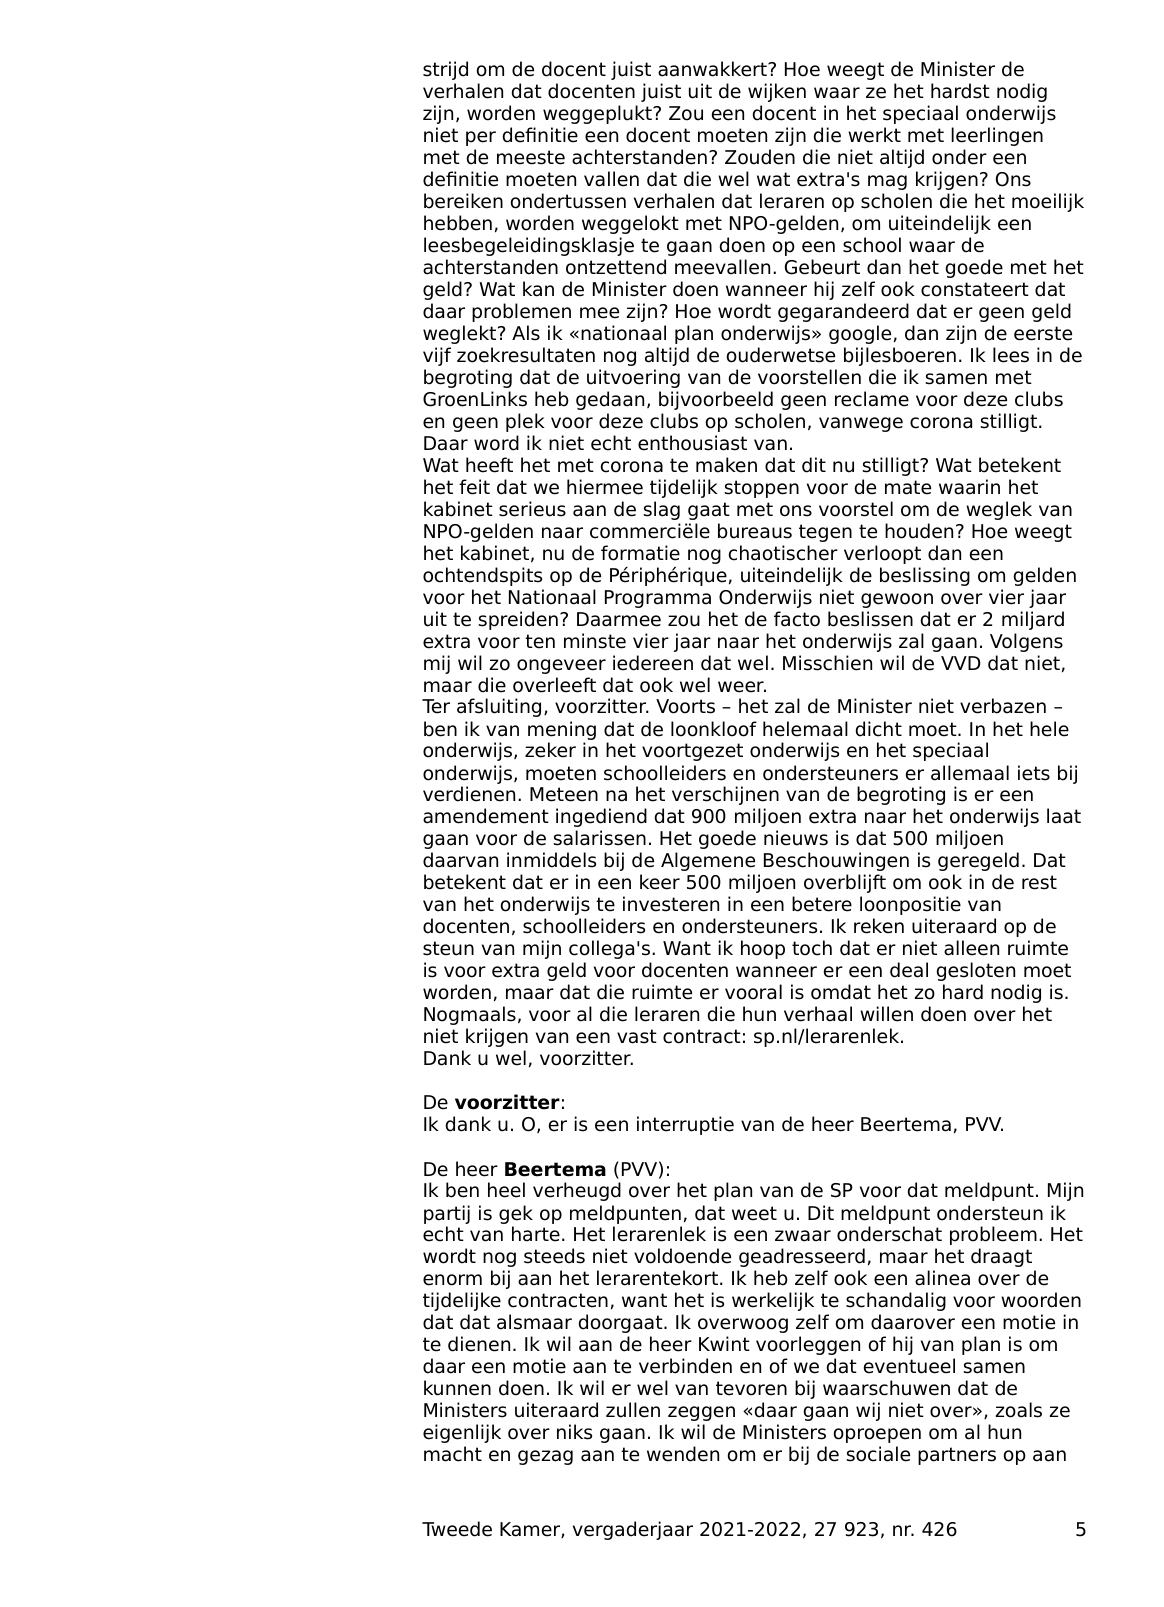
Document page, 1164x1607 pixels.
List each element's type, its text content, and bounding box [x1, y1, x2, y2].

text Ik ben heel verheugd over het plan van de SP voor dat meldpunt. Mijn partij is gek op meldpunten, dat weet u. Dit meldpunt ondersteun ik echt van harte. Het lerarenlek is een zwaar onderschat probleem. Het wordt nog steeds niet voldoende geadresseerd, maar het draagt enorm bij aan het lerarentekort. Ik heb zelf ook een alinea over de tijdelijke contracten, want het is werkelijk te schandalig voor woorden dat dat alsmaar doorgaat. Ik overwoog zelf om daarover een motie in te dienen. Ik wil aan de heer Kwint voorleggen of hij van plan is om daar een motie aan te verbinden en of we dat eventueel samen kunnen doen. Ik wil er wel van tevoren bij waarschuwen dat de Ministers uiteraard zullen zeggen «daar gaan wij niet over», zoals ze eigenlijk over niks gaan. Ik wil de Ministers oproepen om al hun macht en gezag aan te wenden om er bij de sociale partners op aan [422, 1180, 1087, 1466]
text Ik dank u. O, er is een interruptie van de heer Beertema, PVV. [422, 1114, 1087, 1136]
text Wat heeft het met corona te maken dat dit nu stilligt? Wat betekent het feit dat we hiermee tijdelijk stoppen voor de mate waarin het kabinet serieus aan de slag gaat met ons voorstel om de weglek van NPO-gelden naar commerciële bureaus tegen te houden? Hoe weegt het kabinet, nu de formatie nog chaotischer verloopt dan een ochtendspits op de Périphérique, uiteindelijk de beslissing om gelden voor het Nationaal Programma Onderwijs niet gewoon over vier jaar uit te spreiden? Daarmee zou het de facto beslissen dat er 2 miljard extra voor ten minste vier jaar naar het onderwijs zal gaan. Volgens mij wil zo ongeveer iedereen dat wel. Misschien wil de VVD dat niet, maar die overleeft dat ook wel weer. [422, 455, 1087, 696]
text strijd om de docent juist aanwakkert? Hoe weegt de Minister de verhalen dat docenten juist uit de wijken waar ze het hardst nodig zijn, worden weggeplukt? Zou een docent in het speciaal onderwijs niet per definitie een docent moeten zijn die werkt met leerlingen met de meeste achterstanden? Zouden die niet altijd onder een definitie moeten vallen dat die wel wat extra's mag krijgen? Ons bereiken ondertussen verhalen dat leraren op scholen die het moeilijk hebben, worden weggelokt met NPO-gelden, om uiteindelijk een leesbegeleidingsklasje te gaan doen op een school waar de achterstanden ontzettend meevallen. Gebeurt dan het goede met het geld? Wat kan de Minister doen wanneer hij zelf ook constateert dat daar problemen mee zijn? Hoe wordt gegarandeerd dat er geen geld weglekt? Als ik «nationaal plan onderwijs» google, dan zijn de eerste vijf zoekresultaten nog altijd de ouderwetse bijlesboeren. Ik lees in de begroting dat de uitvoering van de voorstellen die ik samen met GroenLinks heb gedaan, bijvoorbeeld geen reclame voor deze clubs en geen plek voor deze clubs op scholen, vanwege corona stilligt. Daar word ik niet echt enthousiast van. [422, 59, 1087, 455]
text Ter afsluiting, voorzitter. Voorts – het zal de Minister niet verbazen – ben ik van mening dat de loonkloof helemaal dicht moet. In het hele onderwijs, zeker in het voortgezet onderwijs en het speciaal onderwijs, moeten schoolleiders en ondersteuners er allemaal iets bij verdienen. Meteen na het verschijnen van de begroting is er een amendement ingediend dat 900 miljoen extra naar het onderwijs laat gaan voor de salarissen. Het goede nieuws is dat 500 miljoen daarvan inmiddels bij de Algemene Beschouwingen is geregeld. Dat betekent dat er in een keer 500 miljoen overblijft om ook in de rest van het onderwijs te investeren in een betere loonpositie van docenten, schoolleiders en ondersteuners. Ik reken uiteraard op de steun van mijn collega's. Want ik hoop toch dat er niet alleen ruimte is voor extra geld voor docenten wanneer er een deal gesloten moet worden, maar dat die ruimte er vooral is omdat het zo hard nodig is. Nogmaals, voor al die leraren die hun verhaal willen doen over het niet krijgen van een vast contract: sp.nl/lerarenlek. [422, 696, 1087, 1048]
text De heer Beertema (PVV): [422, 1158, 1087, 1180]
text Dank u wel, voorzitter. [422, 1048, 1087, 1070]
text De voorzitter: [422, 1092, 1087, 1114]
